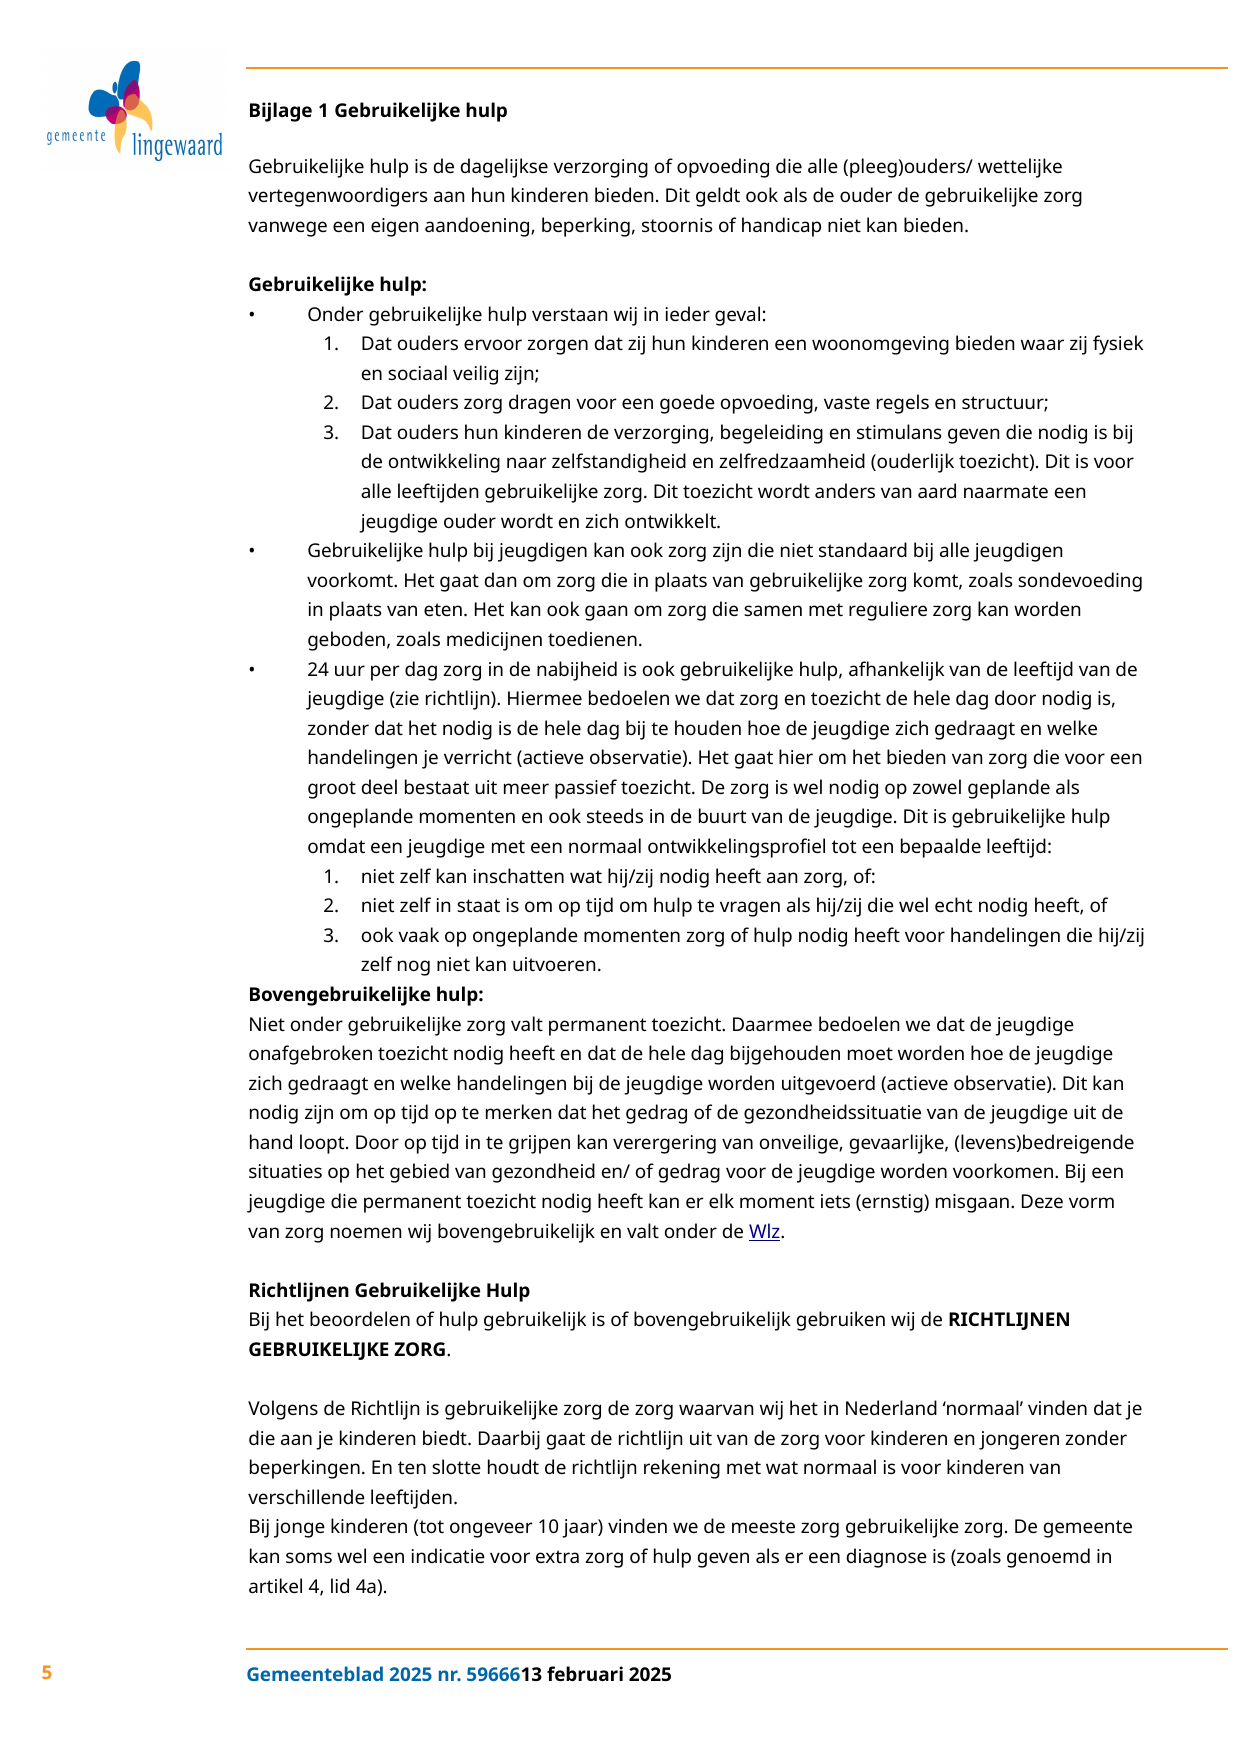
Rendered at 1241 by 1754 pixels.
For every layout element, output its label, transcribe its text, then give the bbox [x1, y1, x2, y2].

text Bijlage 1 Gebruikelijke hulp [248, 95, 1152, 123]
list Onder gebruikelijke hulp verstaan wij in ieder geval: [248, 301, 1152, 327]
text Bij jonge kinderen (tot ongeveer 10 jaar) vinden we de meeste zorg gebruikelijke zorg. De gemeente kan soms wel een indicatie voor extra zorg of hulp geven als er een diagnose is (zoals genoemd in artikel 4, lid 4a). [248, 1514, 1152, 1599]
list ook vaak op ongeplande momenten zorg of hulp nodig heeft voor handelingen die hij/zij zelf nog niet kan uitvoeren. [323, 922, 1152, 977]
list Dat ouders ervoor zorgen dat zij hun kinderen een woonomgeving bieden waar zij fysiek en sociaal veilig zijn; [323, 330, 1152, 386]
list Dat ouders zorg dragen voor een goede opvoeding, vaste regels en structuur; [323, 389, 1152, 415]
list niet zelf in staat is om op tijd om hulp te vragen als hij/zij die wel echt nodig heeft, of [323, 892, 1152, 918]
text Gebruikelijke hulp: [248, 271, 1152, 297]
picture [41, 47, 231, 172]
list Gebruikelijke hulp bij jeugdigen kan ook zorg zijn die niet standaard bij alle jeugdigen voorkomt. Het gaat dan om zorg die in plaats van gebruikelijke zorg komt, zoals sondevoeding in plaats van eten. Het kan ook gaan om zorg die samen met reguliere zorg kan worden geboden, zoals medicijnen toedienen. [248, 537, 1152, 652]
list Dat ouders hun kinderen de verzorging, begeleiding en stimulans geven die nodig is bij de ontwikkeling naar zelfstandigheid en zelfredzaamheid (ouderlijk toezicht). Dit is voor alle leeftijden gebruikelijke zorg. Dit toezicht wordt anders van aard naarmate een jeugdige ouder wordt en zich ontwikkelt. [323, 419, 1152, 534]
text Bovengebruikelijke hulp: [248, 981, 1152, 1007]
list niet zelf kan inschatten wat hij/zij nodig heeft aan zorg, of: [323, 863, 1152, 889]
list 24 uur per dag zorg in de nabijheid is ook gebruikelijke hulp, afhankelijk van de leeftijd van de jeugdige (zie richtlijn). Hiermee bedoelen we dat zorg en toezicht de hele dag door nodig is, zonder dat het nodig is de hele dag bij te houden hoe de jeugdige zich gedraagt en welke handelingen je verricht (actieve observatie). Het gaat hier om het bieden van zorg die voor een groot deel bestaat uit meer passief toezicht. De zorg is wel nodig op zowel geplande als ongeplande momenten en ook steeds in de buurt van de jeugdige. Dit is gebruikelijke hulp omdat een jeugdige met een normaal ontwikkelingsprofiel tot een bepaalde leeftijd: [248, 656, 1152, 859]
text Richtlijnen Gebruikelijke Hulp [248, 1277, 1152, 1303]
text Volgens de Richtlijn is gebruikelijke zorg de zorg waarvan wij het in Nederland ‘normaal’ vinden dat je die aan je kinderen biedt. Daarbij gaat de richtlijn uit van de zorg voor kinderen en jongeren zonder beperkingen. En ten slotte houdt de richtlijn rekening met wat normaal is voor kinderen van verschillende leeftijden. [248, 1395, 1152, 1510]
text Bij het beoordelen of hulp gebruikelijk is of bovengebruikelijk gebruiken wij de RICHTLIJNEN GEBRUIKELIJKE ZORG. [248, 1307, 1152, 1362]
text Gebruikelijke hulp is de dagelijkse verzorging of opvoeding die alle (pleeg)ouders/ wettelijke vertegenwoordigers aan hun kinderen bieden. Dit geldt ook als de ouder de gebruikelijke zorg vanwege een eigen aandoening, beperking, stoornis of handicap niet kan bieden. [248, 153, 1152, 238]
text Niet onder gebruikelijke zorg valt permanent toezicht. Daarmee bedoelen we dat de jeugdige onafgebroken toezicht nodig heeft en dat de hele dag bijgehouden moet worden hoe de jeugdige zich gedraagt en welke handelingen bij de jeugdige worden uitgevoerd (actieve observatie). Dit kan nodig zijn om op tijd op te merken dat het gedrag of de gezondheidssituatie van de jeugdige uit de hand loopt. Door op tijd in te grijpen kan verergering van onveilige, gevaarlijke, (levens)bedreigende situaties op het gebied van gezondheid en/ of gedrag voor de jeugdige worden voorkomen. Bij een jeugdige die permanent toezicht nodig heeft kan er elk moment iets (ernstig) misgaan. Deze vorm van zorg noemen wij bovengebruikelijk en valt onder de Wlz. [248, 1011, 1152, 1244]
